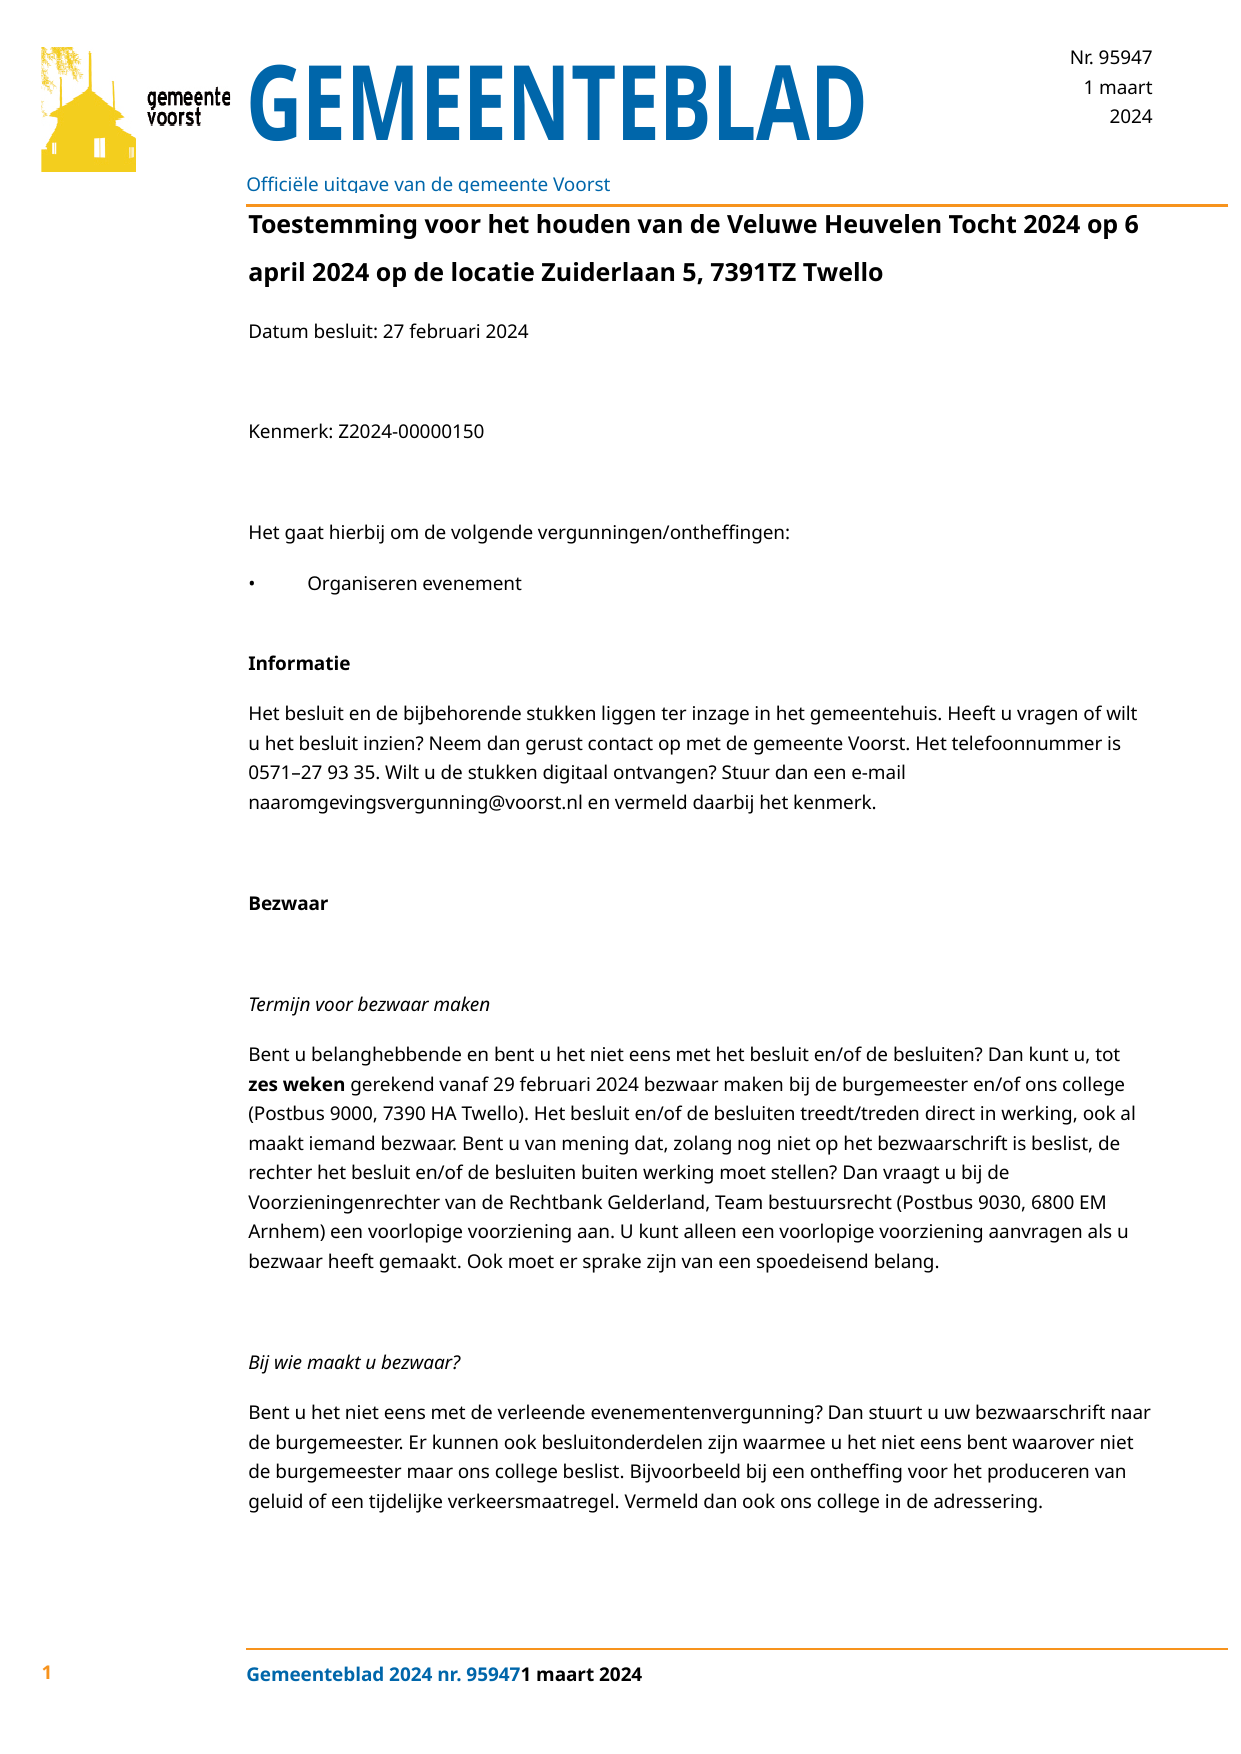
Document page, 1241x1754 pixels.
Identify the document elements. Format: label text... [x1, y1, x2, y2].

picture [41, 47, 231, 172]
text Bent u het niet eens met de verleende evenementenvergunning? Dan stuurt u uw bezwaarschrift naar de burgemeester. Er kunnen ook besluitonderdelen zijn waarmee u het niet eens bent waarover niet de burgemeester maar ons college beslist. Bijvoorbeeld bij een ontheffing voor het produceren van geluid of een tijdelijke verkeersmaatregel. Vermeld dan ook ons college in de adressering. [248, 1399, 1152, 1514]
text Datum besluit: 27 februari 2024 [248, 318, 1152, 344]
text Informatie [248, 650, 1152, 676]
list Organiseren evenement [248, 570, 1152, 596]
text Het gaat hierbij om de volgende vergunningen/ontheffingen: [248, 519, 1152, 545]
text Kenmerk: Z2024-00000150 [248, 419, 1152, 444]
text Bij wie maakt u bezwaar? [248, 1349, 1152, 1375]
text Het besluit en de bijbehorende stukken liggen ter inzage in het gemeentehuis. Heeft u vragen of wilt u het besluit inzien? Neem dan gerust contact op met de gemeente Voorst. Het telefoonnummer is 0571–27 93 35. Wilt u de stukken digitaal ontvangen? Stuur dan een e-mail naaromgevingsvergunning@voorst.nl en vermeld daarbij het kenmerk. [248, 700, 1152, 815]
text Termijn voor bezwaar maken [248, 991, 1152, 1017]
text Bent u belanghebbende en bent u het niet eens met het besluit en/of de besluiten? Dan kunt u, tot zes weken gerekend vanaf 29 februari 2024 bezwaar maken bij de burgemeester en/of ons college (Postbus 9000, 7390 HA Twello). Het besluit en/of de besluiten treedt/treden direct in werking, ook al maakt iemand bezwaar. Bent u van mening dat, zolang nog niet op het bezwaarschrift is beslist, de rechter het besluit en/of de besluiten buiten werking moet stellen? Dan vraagt u bij de Voorzieningenrechter van de Rechtbank Gelderland, Team bestuursrecht (Postbus 9030, 6800 EM Arnhem) een voorlopige voorziening aan. U kunt alleen een voorlopige voorziening aanvragen als u bezwaar heeft gemaakt. Ook moet er sprake zijn van een spoedeisend belang. [248, 1041, 1152, 1274]
text Bezwaar [248, 890, 1152, 916]
text Toestemming voor het houden van de Veluwe Heuvelen Tocht 2024 op 6 april 2024 op de locatie Zuiderlaan 5, 7391TZ Twello [248, 207, 1152, 288]
